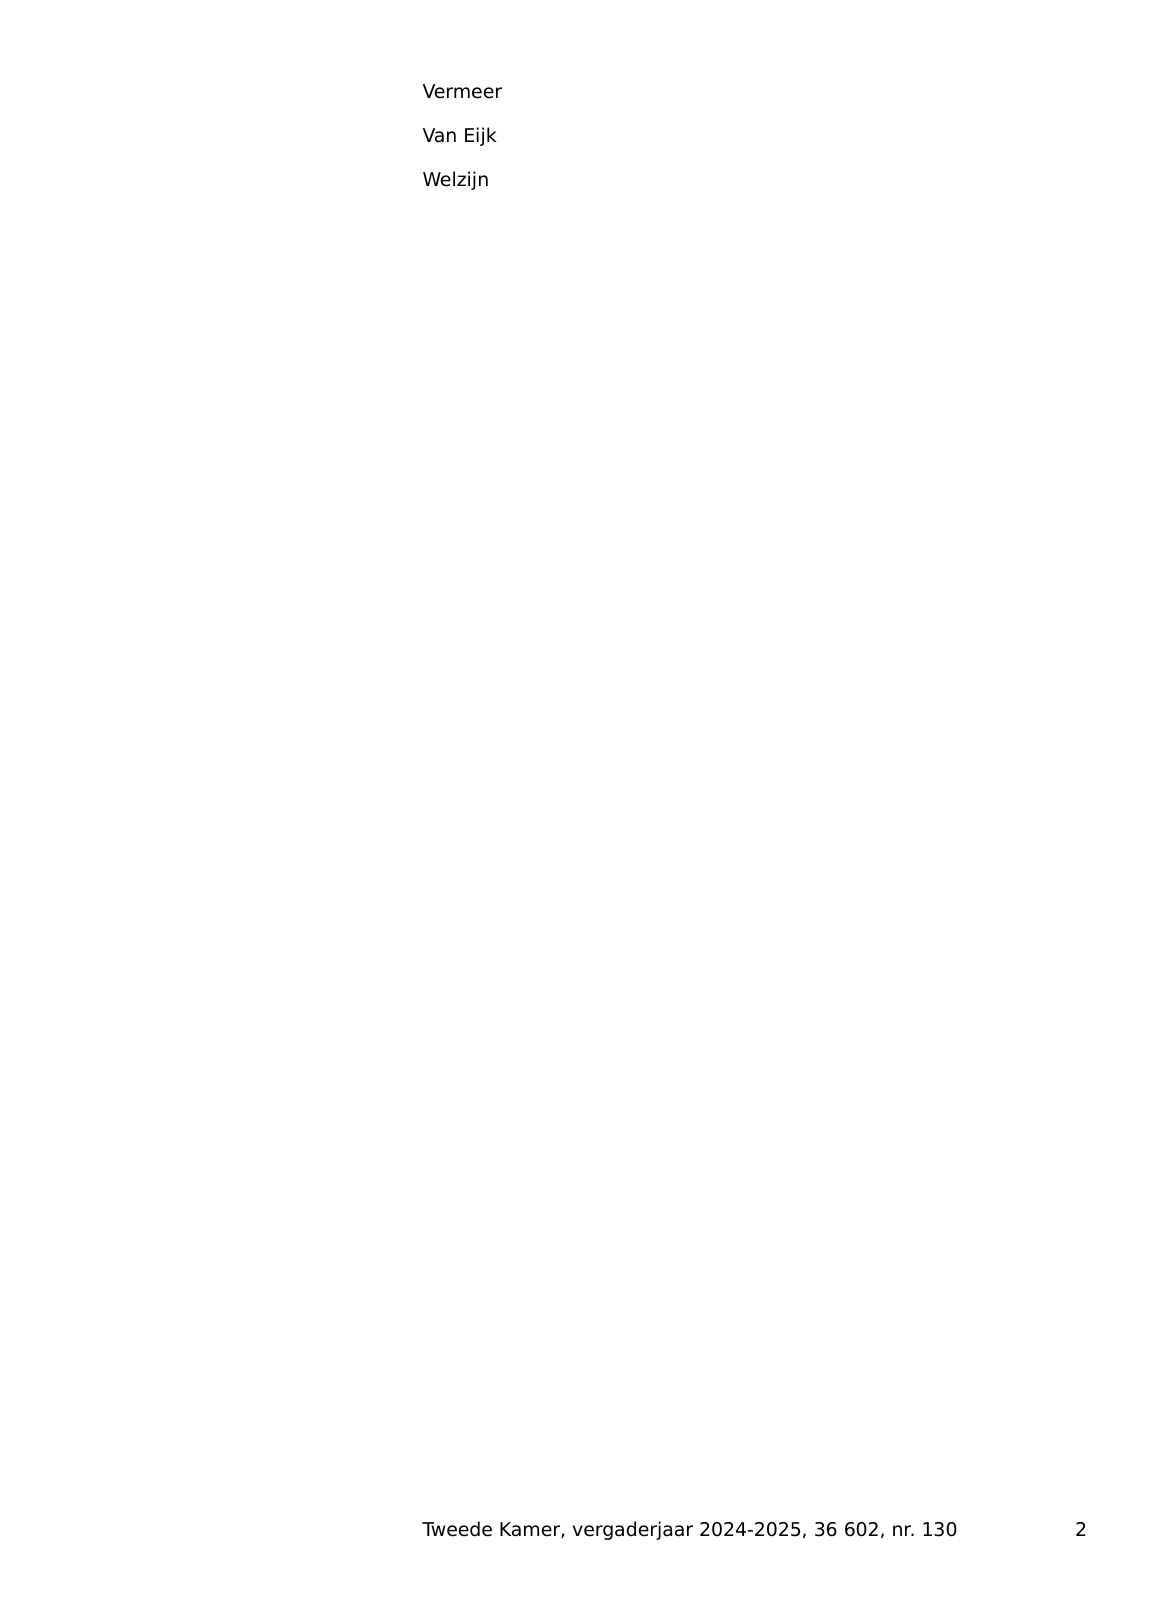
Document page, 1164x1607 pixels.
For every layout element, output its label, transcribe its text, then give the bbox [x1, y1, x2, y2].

text Vermeer Van Eijk Welzijn [422, 59, 1087, 191]
